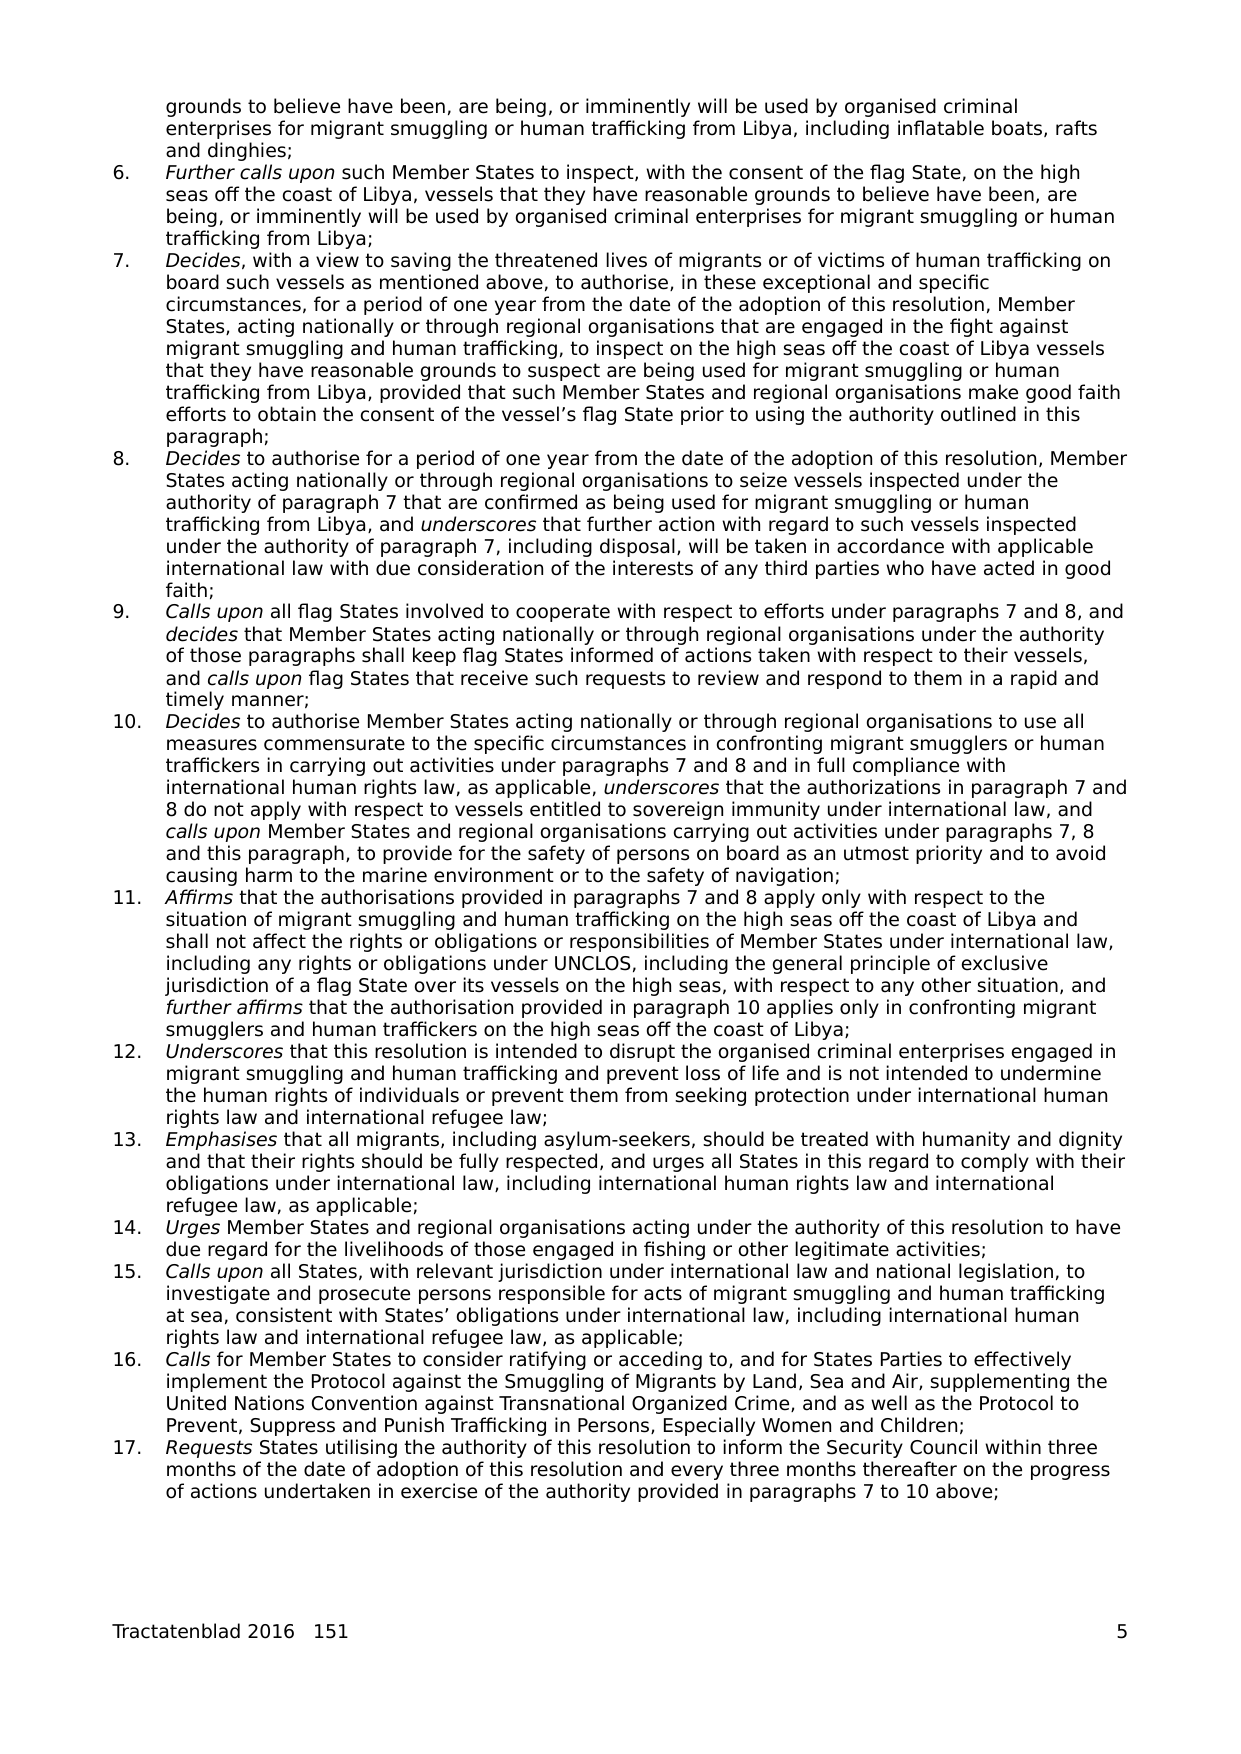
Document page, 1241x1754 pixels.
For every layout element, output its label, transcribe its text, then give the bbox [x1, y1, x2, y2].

text 6. Further calls upon such Member States to inspect, with the consent of the flag State, on the high seas off the coast of Libya, vessels that they have reasonable grounds to believe have been, are being, or imminently will be used by organised criminal enterprises for migrant smuggling or human trafficking from Libya; [112, 162, 1128, 250]
text 8. Decides to authorise for a period of one year from the date of the adoption of this resolution, Member States acting nationally or through regional organisations to seize vessels inspected under the authority of paragraph 7 that are confirmed as being used for migrant smuggling or human trafficking from Libya, and underscores that further action with regard to such vessels inspected under the authority of paragraph 7, including disposal, will be taken in accordance with applicable international law with due consideration of the interests of any third parties who have acted in good faith; [112, 448, 1128, 601]
text 16. Calls for Member States to consider ratifying or acceding to, and for States Parties to effectively implement the Protocol against the Smuggling of Migrants by Land, Sea and Air, supplementing the United Nations Convention against Transnational Organized Crime, and as well as the Protocol to Prevent, Suppress and Punish Trafficking in Persons, Especially Women and Children; [112, 1349, 1128, 1437]
text 12. Underscores that this resolution is intended to disrupt the organised criminal enterprises engaged in migrant smuggling and human trafficking and prevent loss of life and is not intended to undermine the human rights of individuals or prevent them from seeking protection under international human rights law and international refugee law; [112, 1041, 1128, 1129]
text 17. Requests States utilising the authority of this resolution to inform the Security Council within three months of the date of adoption of this resolution and every three months thereafter on the progress of actions undertaken in exercise of the authority provided in paragraphs 7 to 10 above; [112, 1437, 1128, 1503]
text 10. Decides to authorise Member States acting nationally or through regional organisations to use all measures commensurate to the specific circumstances in confronting migrant smugglers or human traffickers in carrying out activities under paragraphs 7 and 8 and in full compliance with international human rights law, as applicable, underscores that the authorizations in paragraph 7 and 8 do not apply with respect to vessels entitled to sovereign immunity under international law, and calls upon Member States and regional organisations carrying out activities under paragraphs 7, 8 and this paragraph, to provide for the safety of persons on board as an utmost priority and to avoid causing harm to the marine environment or to the safety of navigation; [112, 711, 1128, 887]
text 11. Affirms that the authorisations provided in paragraphs 7 and 8 apply only with respect to the situation of migrant smuggling and human trafficking on the high seas off the coast of Libya and shall not affect the rights or obligations or responsibilities of Member States under international law, including any rights or obligations under UNCLOS, including the general principle of exclusive jurisdiction of a flag State over its vessels on the high seas, with respect to any other situation, and further affirms that the authorisation provided in paragraph 10 applies only in confronting migrant smugglers and human traffickers on the high seas off the coast of Libya; [112, 887, 1128, 1041]
text 14. Urges Member States and regional organisations acting under the authority of this resolution to have due regard for the livelihoods of those engaged in fishing or other legitimate activities; [112, 1217, 1128, 1261]
text 13. Emphasises that all migrants, including asylum-seekers, should be treated with humanity and dignity and that their rights should be fully respected, and urges all States in this regard to comply with their obligations under international law, including international human rights law and international refugee law, as applicable; [112, 1129, 1128, 1217]
text grounds to believe have been, are being, or imminently will be used by organised criminal enterprises for migrant smuggling or human trafficking from Libya, including inflatable boats, rafts and dinghies; [112, 96, 1128, 162]
text 15. Calls upon all States, with relevant jurisdiction under international law and national legislation, to investigate and prosecute persons responsible for acts of migrant smuggling and human trafficking at sea, consistent with States’ obligations under international law, including international human rights law and international refugee law, as applicable; [112, 1261, 1128, 1349]
text 7. Decides, with a view to saving the threatened lives of migrants or of victims of human trafficking on board such vessels as mentioned above, to authorise, in these exceptional and specific circumstances, for a period of one year from the date of the adoption of this resolution, Member States, acting nationally or through regional organisations that are engaged in the fight against migrant smuggling and human trafficking, to inspect on the high seas off the coast of Libya vessels that they have reasonable grounds to suspect are being used for migrant smuggling or human trafficking from Libya, provided that such Member States and regional organisations make good faith efforts to obtain the consent of the vessel’s flag State prior to using the authority outlined in this paragraph; [112, 250, 1128, 448]
text 9. Calls upon all flag States involved to cooperate with respect to efforts under paragraphs 7 and 8, and decides that Member States acting nationally or through regional organisations under the authority of those paragraphs shall keep flag States informed of actions taken with respect to their vessels, and calls upon flag States that receive such requests to review and respond to them in a rapid and timely manner; [112, 601, 1128, 711]
